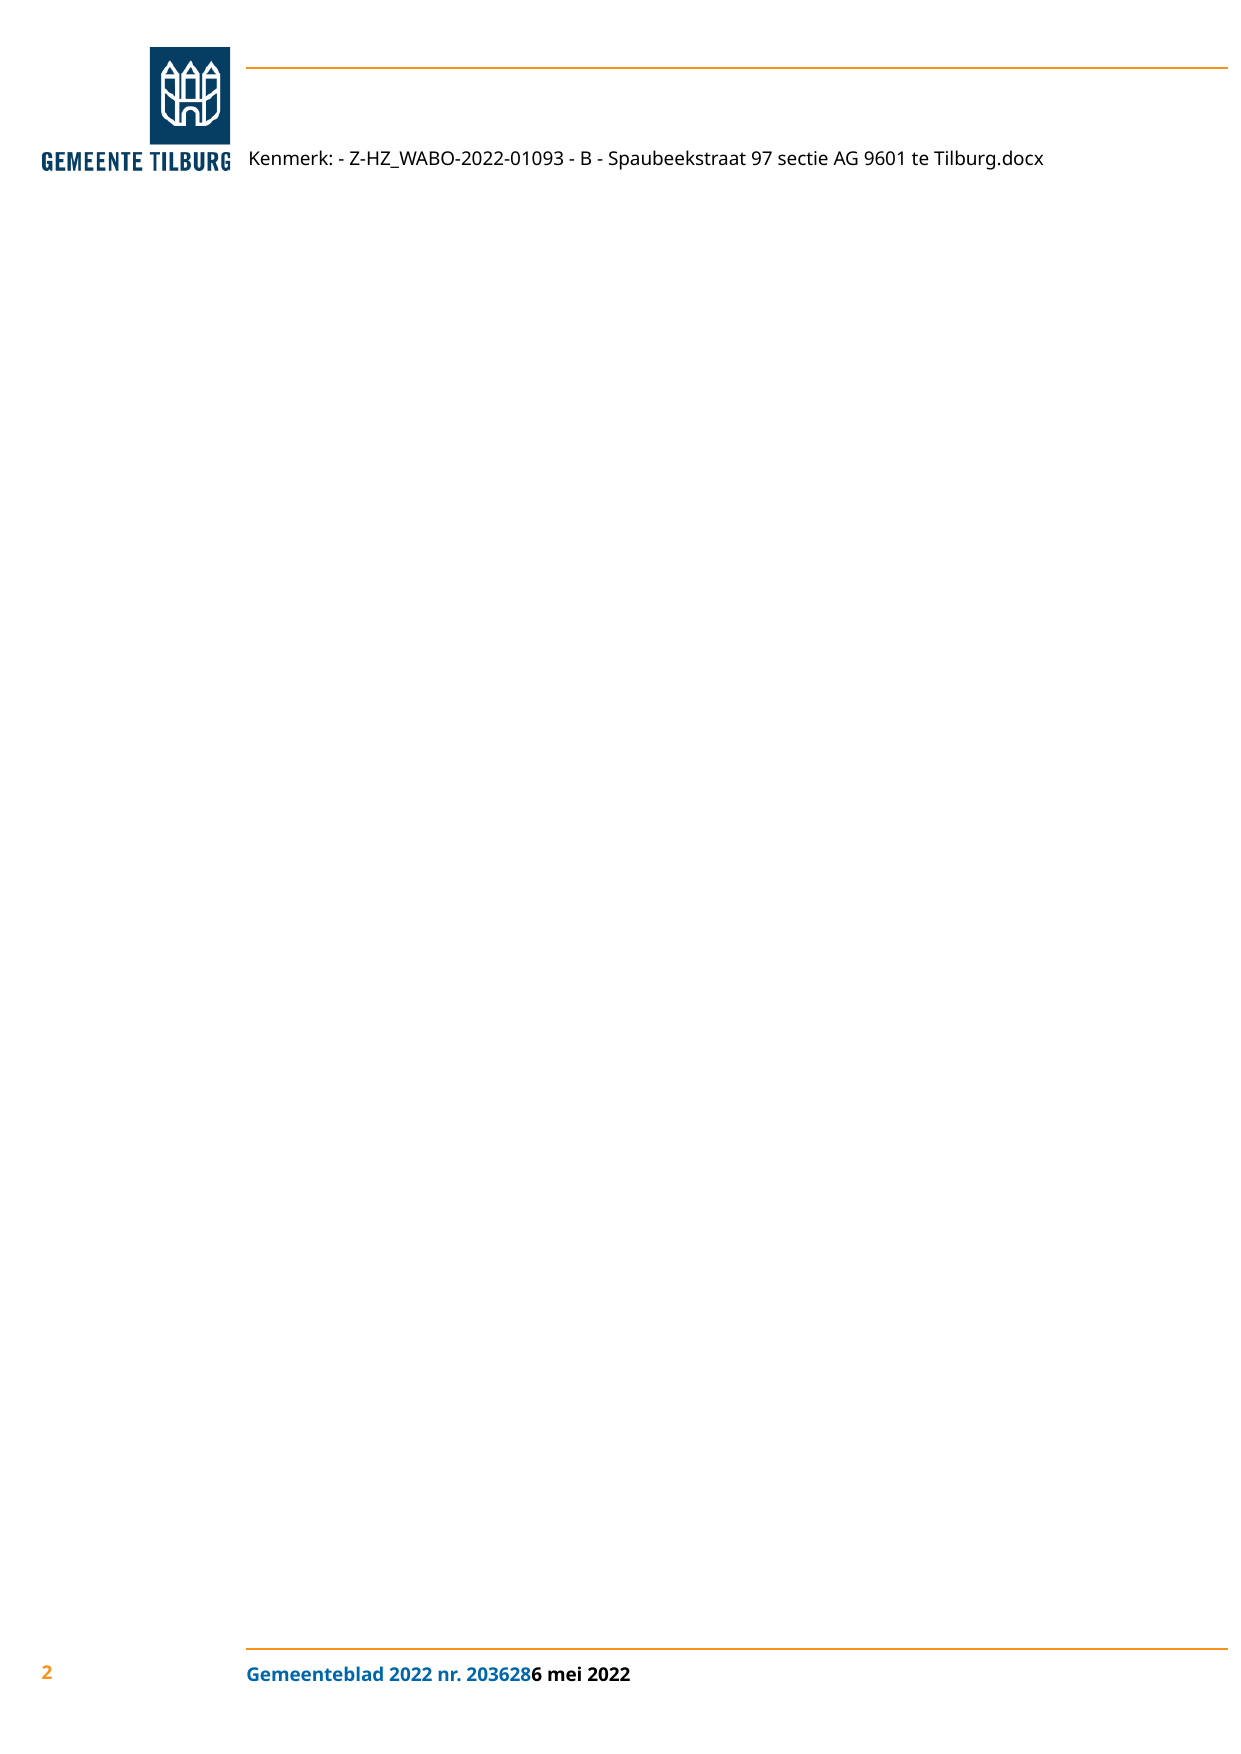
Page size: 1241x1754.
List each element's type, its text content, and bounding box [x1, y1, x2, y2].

picture [41, 47, 231, 172]
text Kenmerk: - Z-HZ_WABO-2022-01093 - B - Spaubeekstraat 97 sectie AG 9601 te Tilburg.docx [248, 145, 1152, 171]
